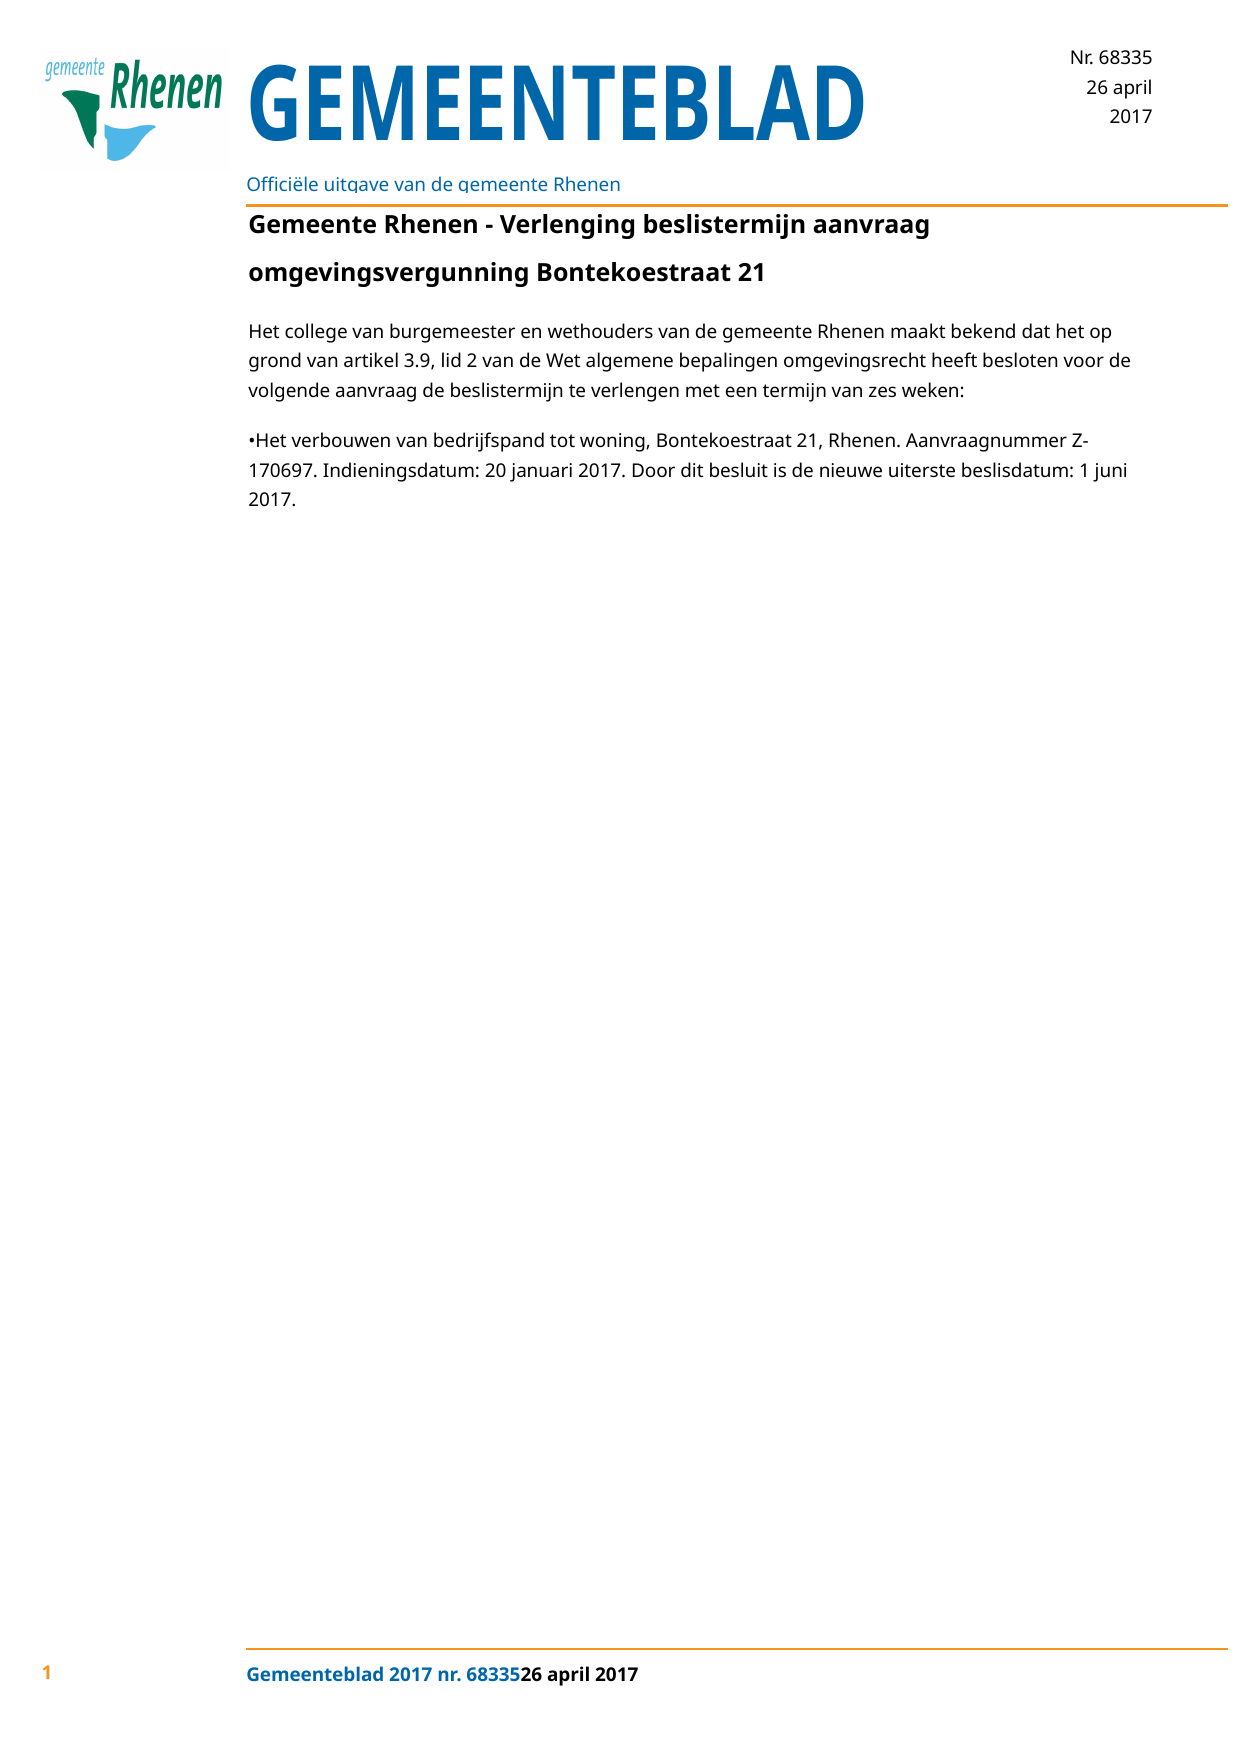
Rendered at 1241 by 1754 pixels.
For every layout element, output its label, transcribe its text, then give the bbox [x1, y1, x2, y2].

text •Het verbouwen van bedrijfspand tot woning, Bontekoestraat 21, Rhenen. Aanvraagnummer Z-170697. Indieningsdatum: 20 januari 2017. Door dit besluit is de nieuwe uiterste beslisdatum: 1 juni 2017. [248, 427, 1152, 512]
text Het college van burgemeester en wethouders van de gemeente Rhenen maakt bekend dat het op grond van artikel 3.9, lid 2 van de Wet algemene bepalingen omgevingsrecht heeft besloten voor de volgende aanvraag de beslistermijn te verlengen met een termijn van zes weken: [248, 318, 1152, 403]
text Gemeente Rhenen - Verlenging beslistermijn aanvraag omgevingsvergunning Bontekoestraat 21 [248, 207, 1152, 288]
picture [41, 47, 231, 172]
